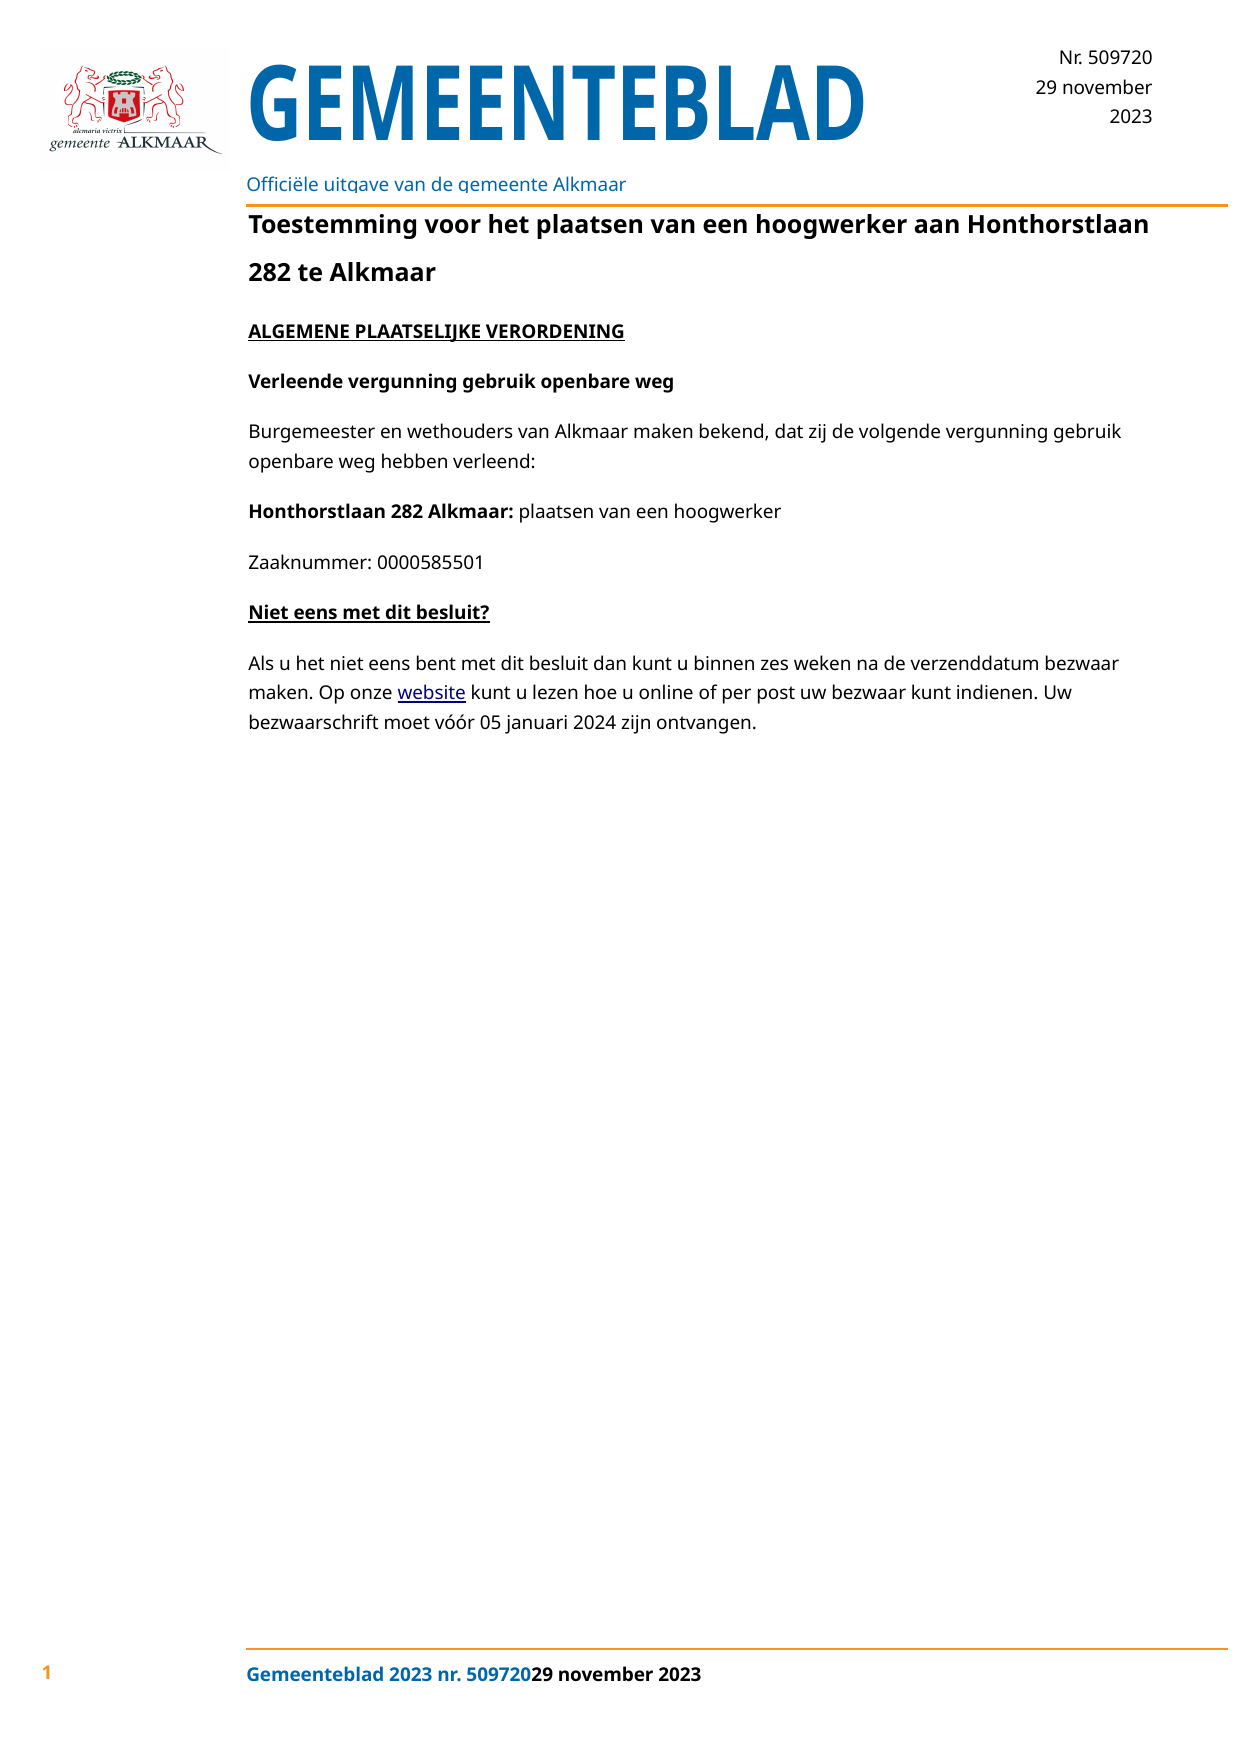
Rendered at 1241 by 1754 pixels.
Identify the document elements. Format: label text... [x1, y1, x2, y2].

text Zaaknummer: 0000585501 [248, 549, 1152, 575]
text Verleende vergunning gebruik openbare weg [248, 368, 1152, 394]
picture [41, 47, 231, 172]
text ALGEMENE PLAATSELIJKE VERORDENING [248, 318, 1152, 344]
text Als u het niet eens bent met dit besluit dan kunt u binnen zes weken na de verzenddatum bezwaar maken. Op onze website kunt u lezen hoe u online of per post uw bezwaar kunt indienen. Uw bezwaarschrift moet vóór 05 januari 2024 zijn ontvangen. [248, 650, 1152, 735]
text Niet eens met dit besluit? [248, 599, 1152, 625]
text Toestemming voor het plaatsen van een hoogwerker aan Honthorstlaan 282 te Alkmaar [248, 207, 1152, 288]
text Honthorstlaan 282 Alkmaar: plaatsen van een hoogwerker [248, 499, 1152, 524]
text Burgemeester en wethouders van Alkmaar maken bekend, dat zij de volgende vergunning gebruik openbare weg hebben verleend: [248, 419, 1152, 474]
